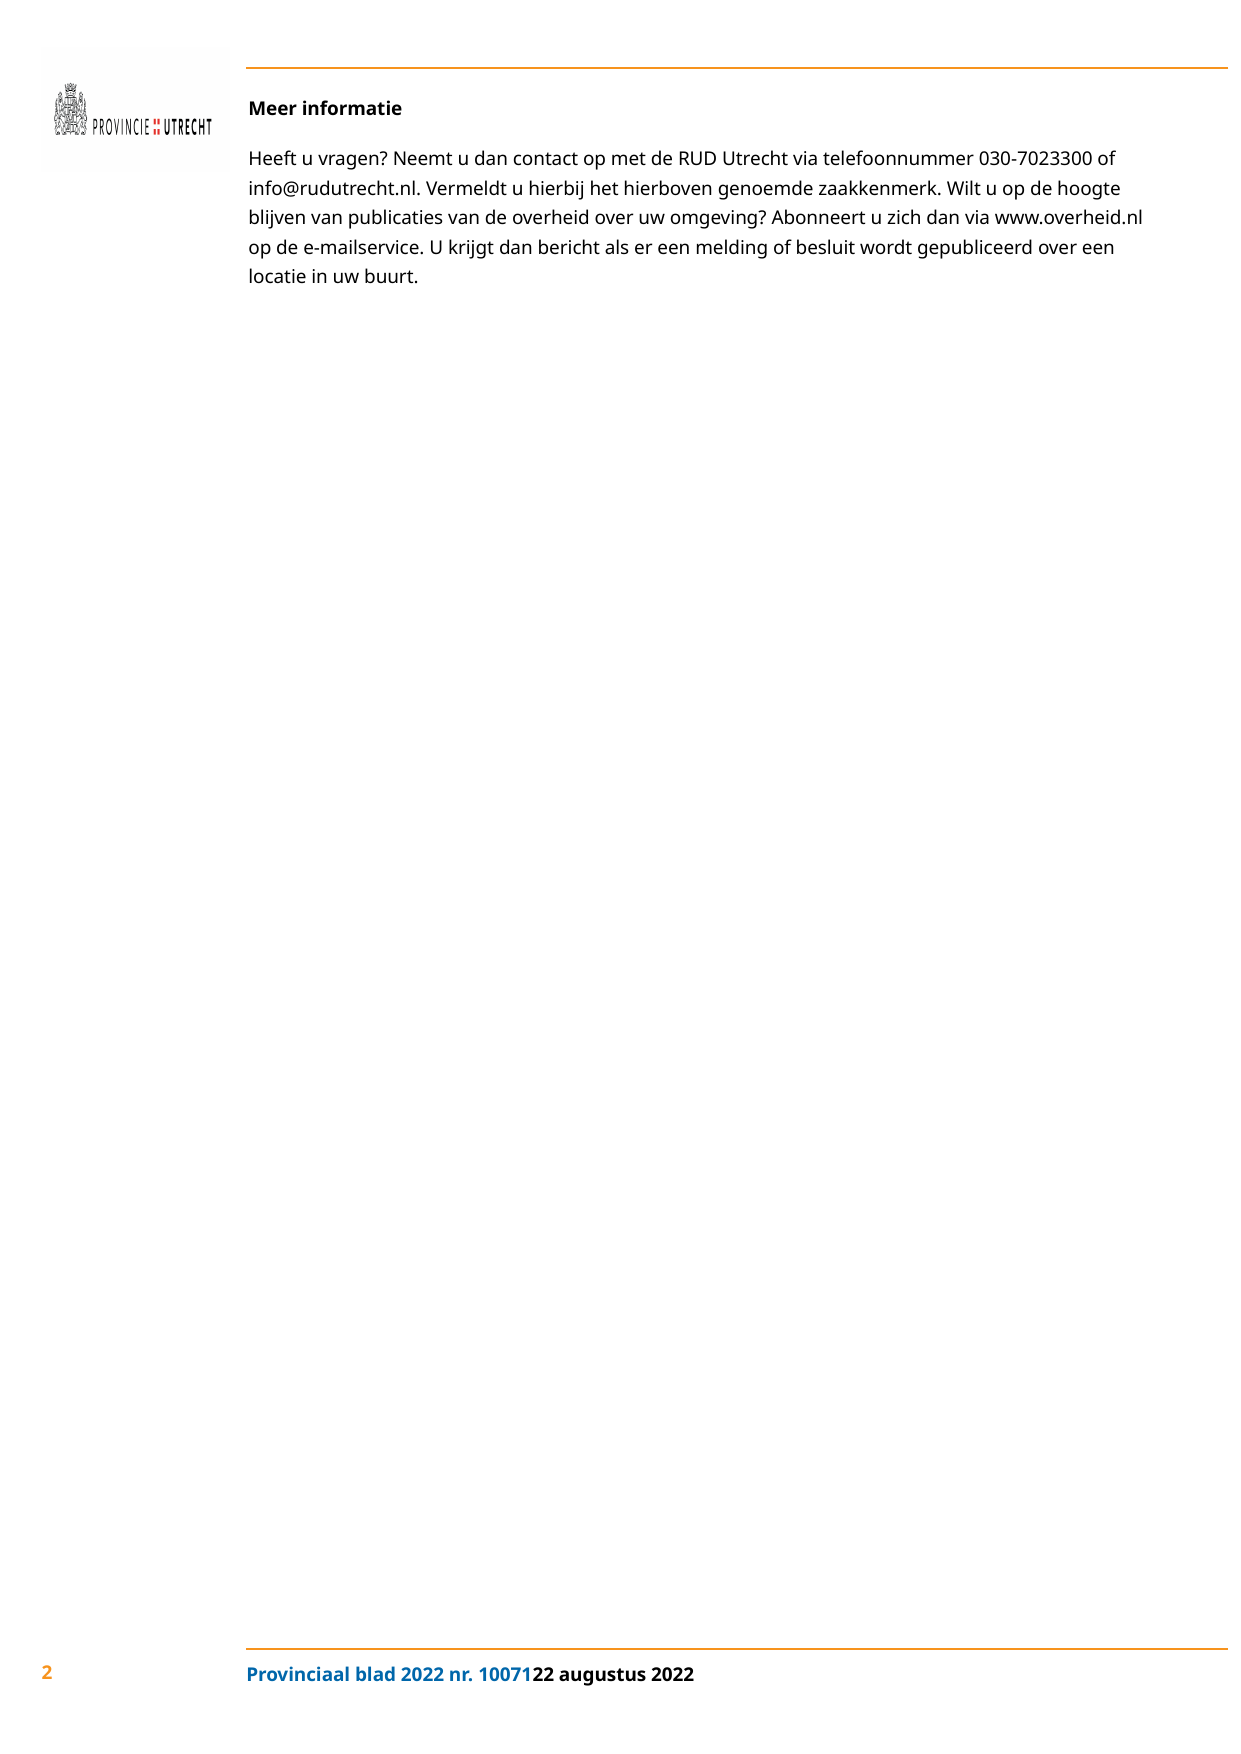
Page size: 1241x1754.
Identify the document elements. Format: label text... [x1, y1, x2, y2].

text Meer informatie [248, 95, 1152, 121]
text Heeft u vragen? Neemt u dan contact op met de RUD Utrecht via telefoonnummer 030-7023300 of info@rudutrecht.nl. Vermeldt u hierbij het hierboven genoemde zaakkenmerk. Wilt u op de hoogte blijven van publicaties van de overheid over uw omgeving? Abonneert u zich dan via www.overheid.nl op de e-mailservice. U krijgt dan bericht als er een melding of besluit wordt gepubliceerd over een locatie in uw buurt. [248, 145, 1152, 289]
picture [41, 47, 231, 172]
